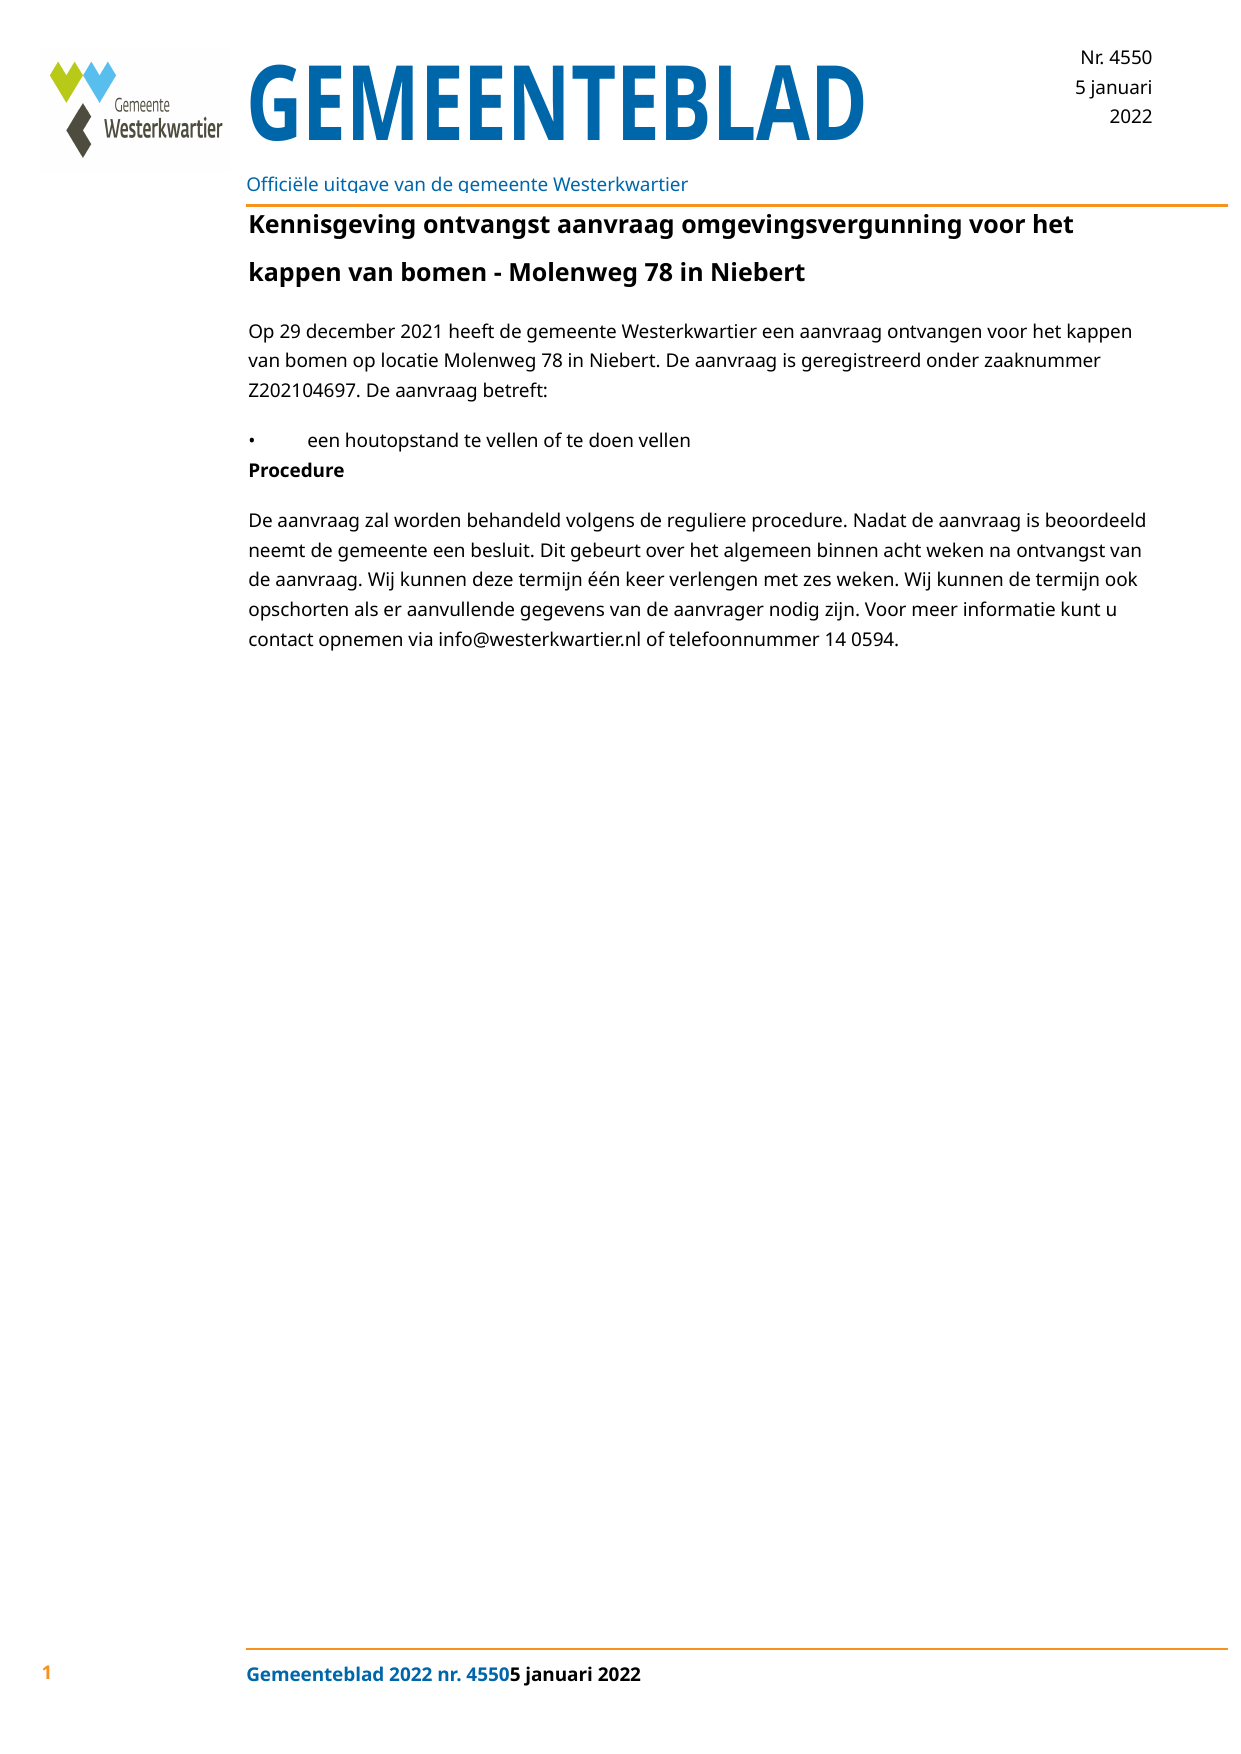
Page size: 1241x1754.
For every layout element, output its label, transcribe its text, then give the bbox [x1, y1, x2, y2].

text Procedure [248, 457, 1152, 483]
text Op 29 december 2021 heeft de gemeente Westerkwartier een aanvraag ontvangen voor het kappen van bomen op locatie Molenweg 78 in Niebert. De aanvraag is geregistreerd onder zaaknummer Z202104697. De aanvraag betreft: [248, 318, 1152, 403]
picture [41, 47, 231, 172]
text Kennisgeving ontvangst aanvraag omgevingsvergunning voor het kappen van bomen - Molenweg 78 in Niebert [248, 207, 1152, 288]
text De aanvraag zal worden behandeld volgens de reguliere procedure. Nadat de aanvraag is beoordeeld neemt de gemeente een besluit. Dit gebeurt over het algemeen binnen acht weken na ontvangst van de aanvraag. Wij kunnen deze termijn één keer verlengen met zes weken. Wij kunnen de termijn ook opschorten als er aanvullende gegevens van de aanvrager nodig zijn. Voor meer informatie kunt u contact opnemen via info@westerkwartier.nl of telefoonnummer 14 0594. [248, 507, 1152, 652]
list een houtopstand te vellen of te doen vellen [248, 427, 1152, 453]
